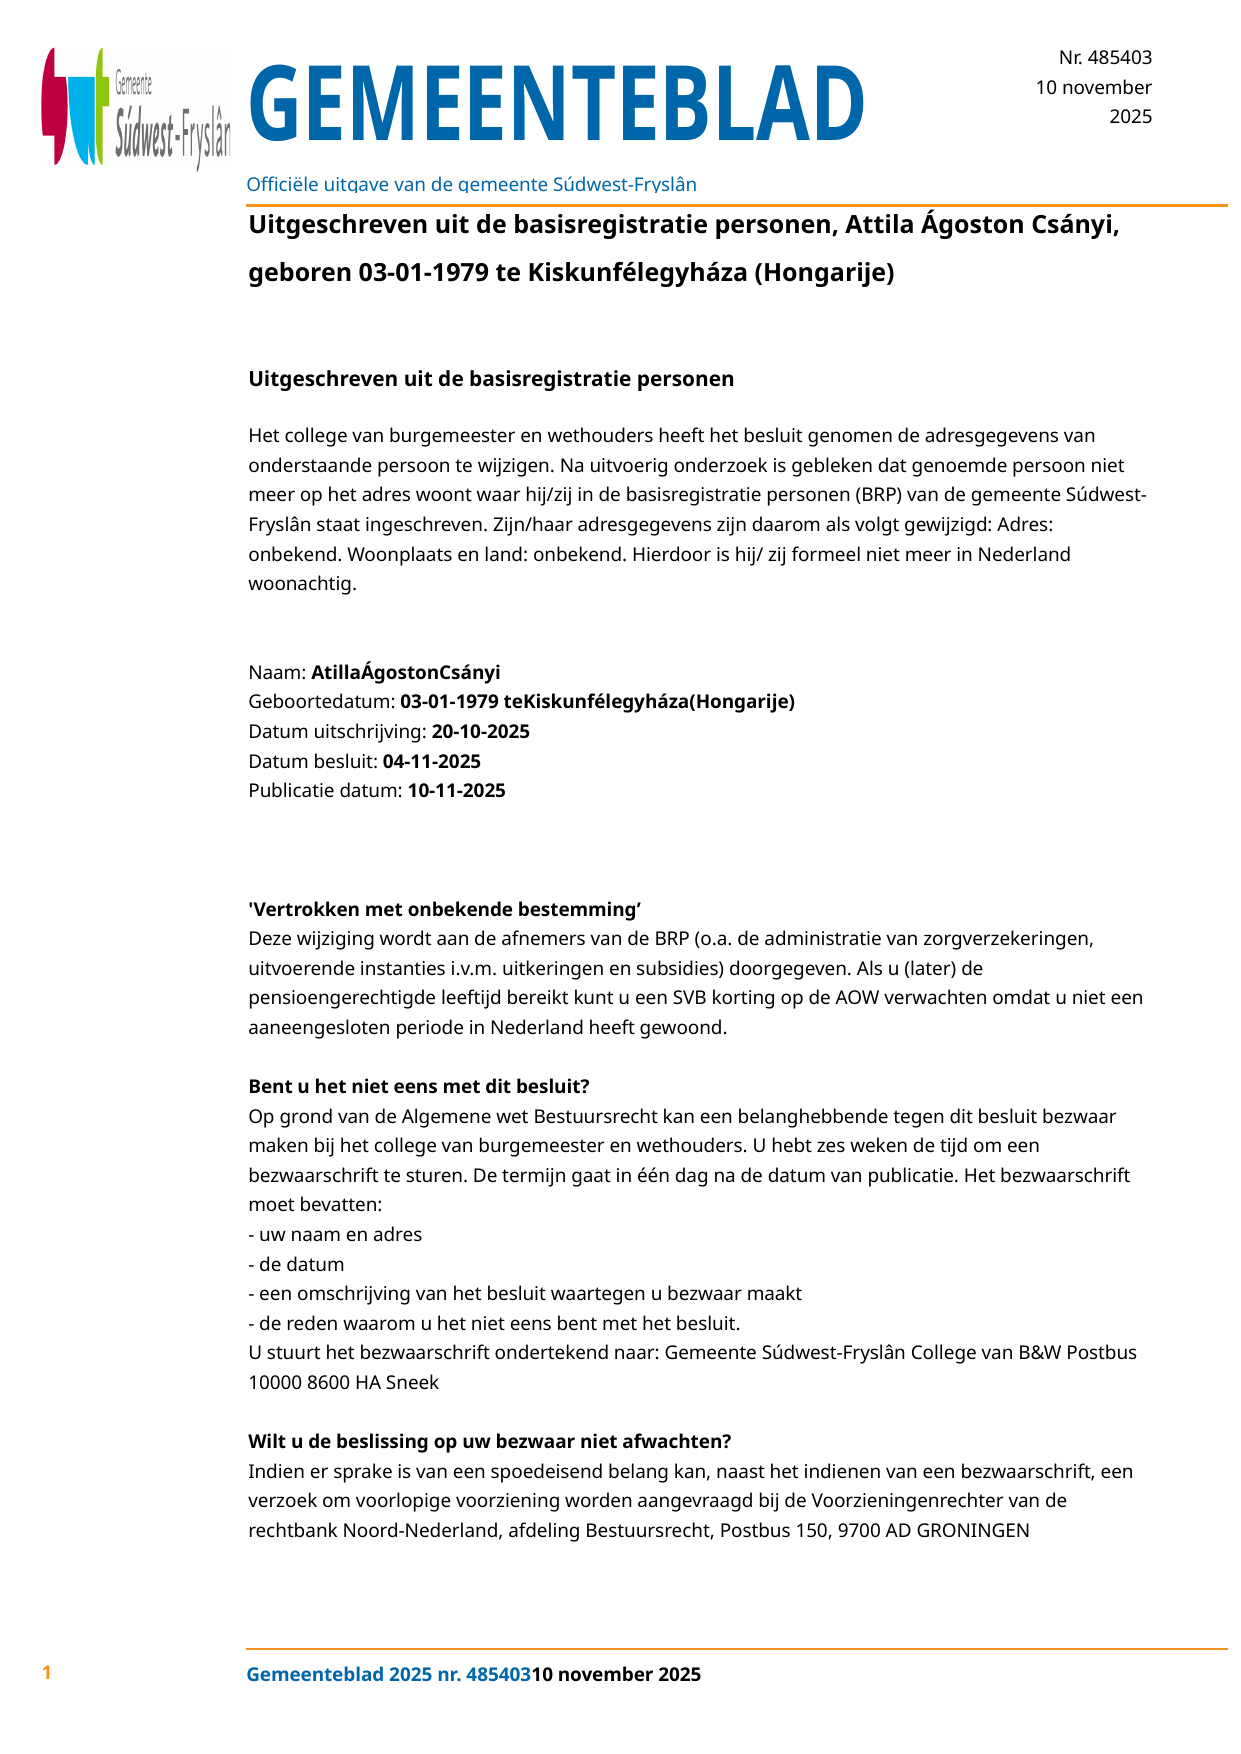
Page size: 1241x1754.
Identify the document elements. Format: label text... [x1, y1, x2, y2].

text Bent u het niet eens met dit besluit? [248, 1073, 1152, 1099]
text - uw naam en adres [248, 1221, 1152, 1247]
text - een omschrijving van het besluit waartegen u bezwaar maakt [248, 1280, 1152, 1306]
text - de datum [248, 1251, 1152, 1277]
text Publicatie datum: 10-11-2025 [248, 777, 1152, 803]
text Het college van burgemeester en wethouders heeft het besluit genomen de adresgegevens van onderstaande persoon te wijzigen. Na uitvoerig onderzoek is gebleken dat genoemde persoon niet meer op het adres woont waar hij/zij in de basisregistratie personen (BRP) van de gemeente Súdwest-Fryslân staat ingeschreven. Zijn/haar adresgegevens zijn daarom als volgt gewijzigd: Adres: onbekend. Woonplaats en land: onbekend. Hierdoor is hij/ zij formeel niet meer in Nederland woonachtig. [248, 422, 1152, 596]
text Deze wijziging wordt aan de afnemers van de BRP (o.a. de administratie van zorgverzekeringen, uitvoerende instanties i.v.m. uitkeringen en subsidies) doorgegeven. Als u (later) de pensioengerechtigde leeftijd bereikt kunt u een SVB korting op de AOW verwachten omdat u niet een aaneengesloten periode in Nederland heeft gewoond. [248, 925, 1152, 1040]
picture [41, 47, 231, 172]
text Wilt u de beslissing op uw bezwaar niet afwachten? [248, 1428, 1152, 1454]
text U stuurt het bezwaarschrift ondertekend naar: Gemeente Súdwest-Fryslân College van B&W Postbus 10000 8600 HA Sneek [248, 1339, 1152, 1395]
text - de reden waarom u het niet eens bent met het besluit. [248, 1310, 1152, 1336]
text Indien er sprake is van een spoedeisend belang kan, naast het indienen van een bezwaarschrift, een verzoek om voorlopige voorziening worden aangevraagd bij de Voorzieningenrechter van de rechtbank Noord-Nederland, afdeling Bestuursrecht, Postbus 150, 9700 AD GRONINGEN [248, 1458, 1152, 1543]
text 'Vertrokken met onbekende bestemming’ [248, 896, 1152, 922]
text Uitgeschreven uit de basisregistratie personen [248, 364, 1152, 393]
text Naam: AtillaÁgostonCsányi [248, 659, 1152, 685]
text Geboortedatum: 03-01-1979 teKiskunfélegyháza(Hongarije) [248, 689, 1152, 714]
text Op grond van de Algemene wet Bestuursrecht kan een belanghebbende tegen dit besluit bezwaar maken bij het college van burgemeester en wethouders. U hebt zes weken de tijd om een bezwaarschrift te sturen. De termijn gaat in één dag na de datum van publicatie. Het bezwaarschrift moet bevatten: [248, 1103, 1152, 1217]
text Datum besluit: 04-11-2025 [248, 748, 1152, 774]
text Datum uitschrijving: 20-10-2025 [248, 718, 1152, 744]
text Uitgeschreven uit de basisregistratie personen, Attila Ágoston Csányi, geboren 03-01-1979 te Kiskunfélegyháza (Hongarije) [248, 207, 1152, 288]
